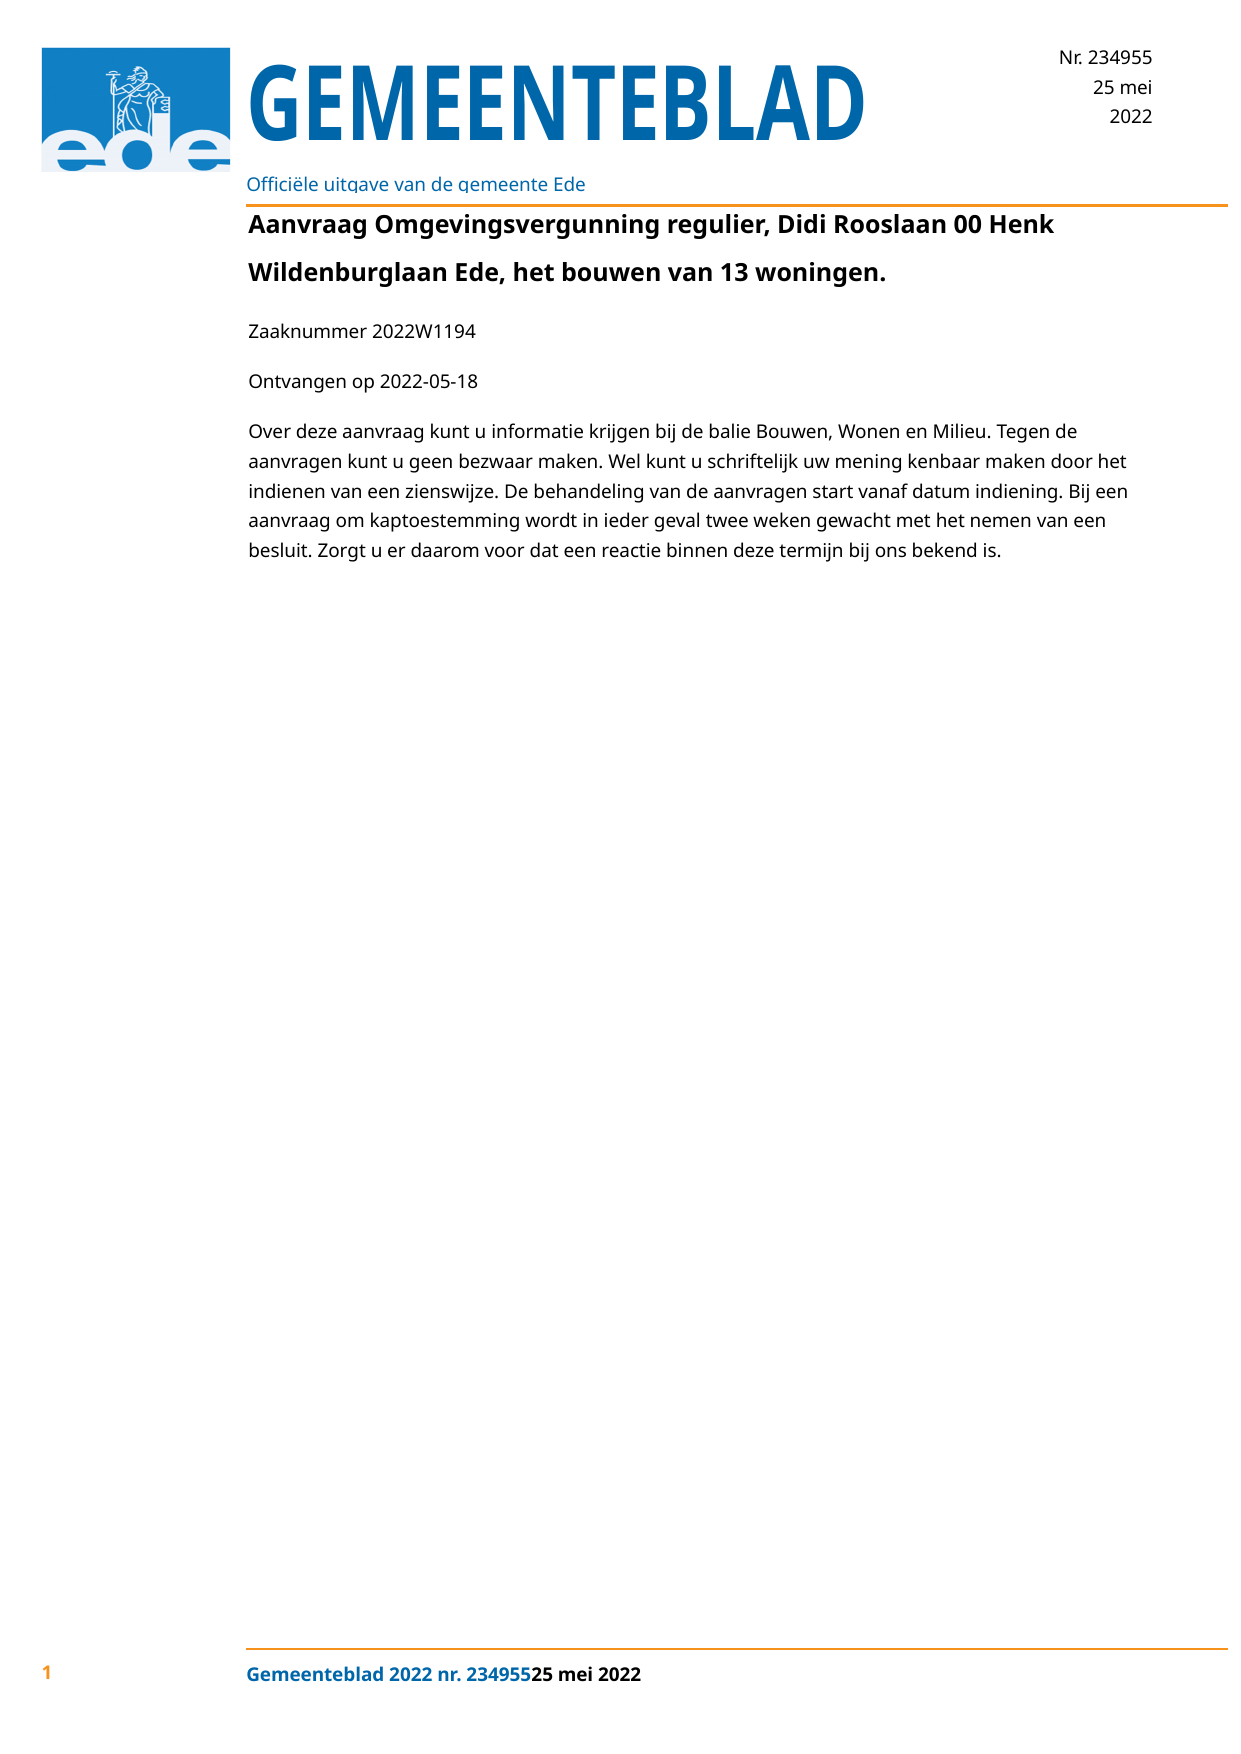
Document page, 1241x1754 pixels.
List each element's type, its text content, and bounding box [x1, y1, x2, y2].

text Ontvangen op 2022-05-18 [248, 368, 1152, 394]
text Over deze aanvraag kunt u informatie krijgen bij de balie Bouwen, Wonen en Milieu. Tegen de aanvragen kunt u geen bezwaar maken. Wel kunt u schriftelijk uw mening kenbaar maken door het indienen van een zienswijze. De behandeling van de aanvragen start vanaf datum indiening. Bij een aanvraag om kaptoestemming wordt in ieder geval twee weken gewacht met het nemen van een besluit. Zorgt u er daarom voor dat een reactie binnen deze termijn bij ons bekend is. [248, 419, 1152, 563]
picture [41, 47, 231, 172]
text Zaaknummer 2022W1194 [248, 318, 1152, 344]
text Aanvraag Omgevingsvergunning regulier, Didi Rooslaan 00 Henk Wildenburglaan Ede, het bouwen van 13 woningen. [248, 207, 1152, 288]
